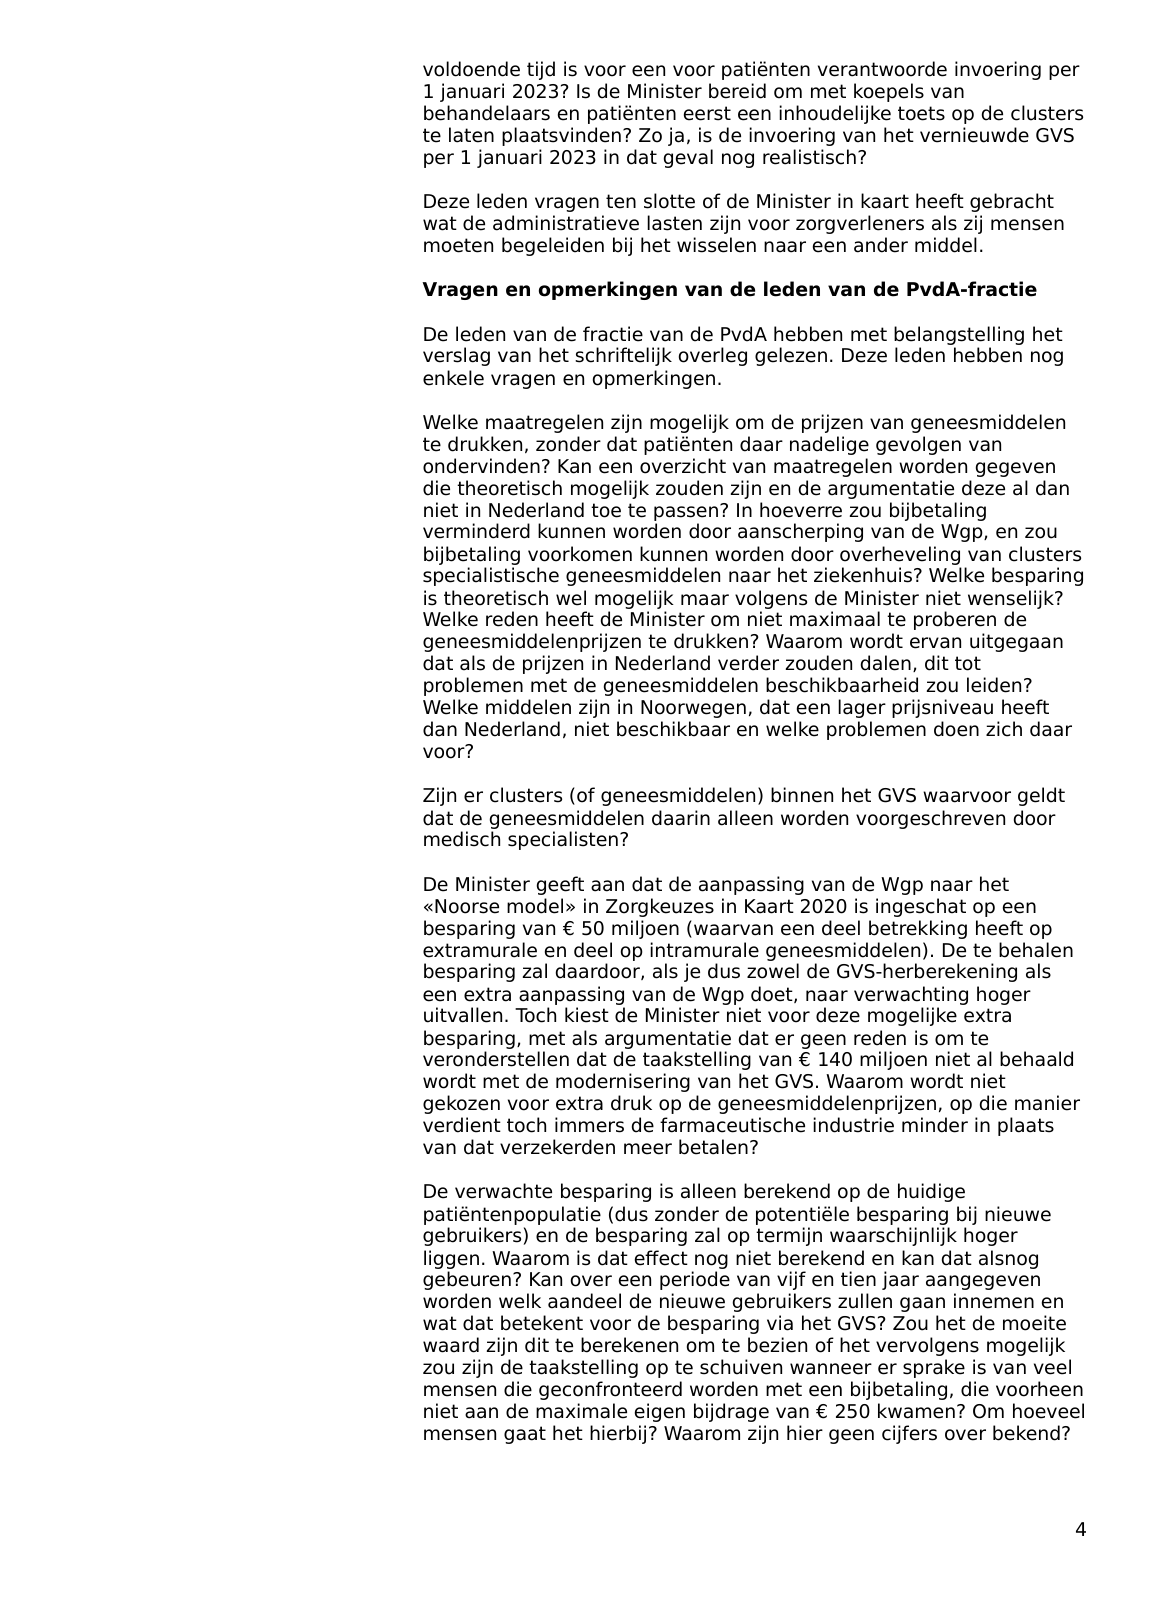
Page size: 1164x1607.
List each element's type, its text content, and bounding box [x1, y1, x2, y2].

subtitle Vragen en opmerkingen van de leden van de PvdA-fractie [422, 279, 1087, 301]
text voldoende tijd is voor een voor patiënten verantwoorde invoering per 1 januari 2023? Is de Minister bereid om met koepels van behandelaars en patiënten eerst een inhoudelijke toets op de clusters te laten plaatsvinden? Zo ja, is de invoering van het vernieuwde GVS per 1 januari 2023 in dat geval nog realistisch? [422, 59, 1087, 169]
text Welke maatregelen zijn mogelijk om de prijzen van geneesmiddelen te drukken, zonder dat patiënten daar nadelige gevolgen van ondervinden? Kan een overzicht van maatregelen worden gegeven die theoretisch mogelijk zouden zijn en de argumentatie deze al dan niet in Nederland toe te passen? In hoeverre zou bijbetaling verminderd kunnen worden door aanscherping van de Wgp, en zou bijbetaling voorkomen kunnen worden door overheveling van clusters specialistische geneesmiddelen naar het ziekenhuis? Welke besparing is theoretisch wel mogelijk maar volgens de Minister niet wenselijk? Welke reden heeft de Minister om niet maximaal te proberen de geneesmiddelenprijzen te drukken? Waarom wordt ervan uitgegaan dat als de prijzen in Nederland verder zouden dalen, dit tot problemen met de geneesmiddelen beschikbaarheid zou leiden? Welke middelen zijn in Noorwegen, dat een lager prijsniveau heeft dan Nederland, niet beschikbaar en welke problemen doen zich daar voor? [422, 412, 1087, 763]
text Deze leden vragen ten slotte of de Minister in kaart heeft gebracht wat de administratieve lasten zijn voor zorgverleners als zij mensen moeten begeleiden bij het wisselen naar een ander middel. [422, 191, 1087, 257]
text De verwachte besparing is alleen berekend op de huidige patiëntenpopulatie (dus zonder de potentiële besparing bij nieuwe gebruikers) en de besparing zal op termijn waarschijnlijk hoger liggen. Waarom is dat effect nog niet berekend en kan dat alsnog gebeuren? Kan over een periode van vijf en tien jaar aangegeven worden welk aandeel de nieuwe gebruikers zullen gaan innemen en wat dat betekent voor de besparing via het GVS? Zou het de moeite waard zijn dit te berekenen om te bezien of het vervolgens mogelijk zou zijn de taakstelling op te schuiven wanneer er sprake is van veel mensen die geconfronteerd worden met een bijbetaling, die voorheen niet aan de maximale eigen bijdrage van € 250 kwamen? Om hoeveel mensen gaat het hierbij? Waarom zijn hier geen cijfers over bekend? [422, 1181, 1087, 1445]
text Zijn er clusters (of geneesmiddelen) binnen het GVS waarvoor geldt dat de geneesmiddelen daarin alleen worden voorgeschreven door medisch specialisten? [422, 785, 1087, 851]
text De Minister geeft aan dat de aanpassing van de Wgp naar het «Noorse model» in Zorgkeuzes in Kaart 2020 is ingeschat op een besparing van € 50 miljoen (waarvan een deel betrekking heeft op extramurale en deel op intramurale geneesmiddelen). De te behalen besparing zal daardoor, als je dus zowel de GVS-herberekening als een extra aanpassing van de Wgp doet, naar verwachting hoger uitvallen. Toch kiest de Minister niet voor deze mogelijke extra besparing, met als argumentatie dat er geen reden is om te veronderstellen dat de taakstelling van € 140 miljoen niet al behaald wordt met de modernisering van het GVS. Waarom wordt niet gekozen voor extra druk op de geneesmiddelenprijzen, op die manier verdient toch immers de farmaceutische industrie minder in plaats van dat verzekerden meer betalen? [422, 873, 1087, 1159]
text De leden van de fractie van de PvdA hebben met belangstelling het verslag van het schriftelijk overleg gelezen. Deze leden hebben nog enkele vragen en opmerkingen. [422, 323, 1087, 389]
